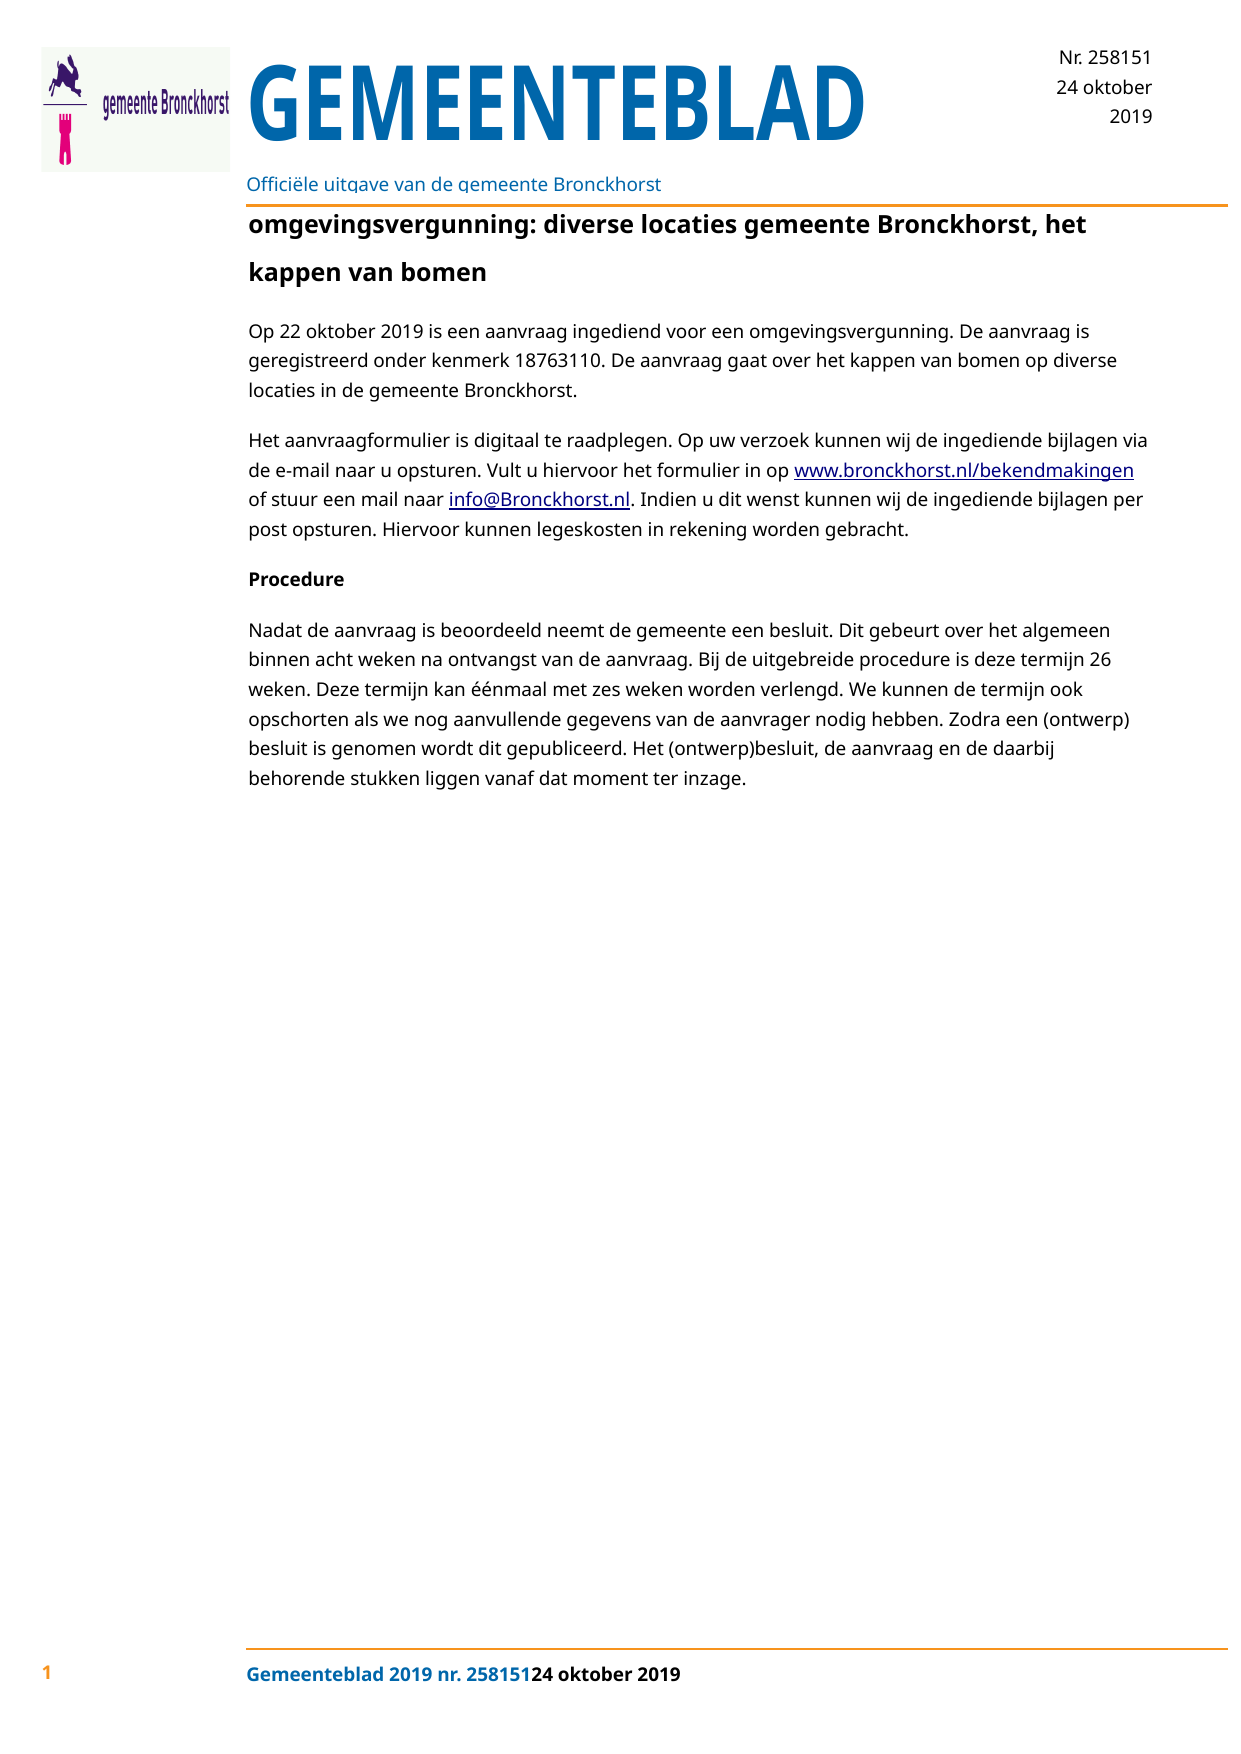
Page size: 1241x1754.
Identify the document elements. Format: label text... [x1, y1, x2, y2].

text Het aanvraagformulier is digitaal te raadplegen. Op uw verzoek kunnen wij de ingediende bijlagen via de e-mail naar u opsturen. Vult u hiervoor het formulier in op www.bronckhorst.nl/bekendmakingen of stuur een mail naar info@Bronckhorst.nl. Indien u dit wenst kunnen wij de ingediende bijlagen per post opsturen. Hiervoor kunnen legeskosten in rekening worden gebracht. [248, 427, 1152, 542]
text Procedure [248, 567, 1152, 592]
picture [41, 47, 231, 172]
text Op 22 oktober 2019 is een aanvraag ingediend voor een omgevingsvergunning. De aanvraag is geregistreerd onder kenmerk 18763110. De aanvraag gaat over het kappen van bomen op diverse locaties in de gemeente Bronckhorst. [248, 318, 1152, 403]
text Nadat de aanvraag is beoordeeld neemt de gemeente een besluit. Dit gebeurt over het algemeen binnen acht weken na ontvangst van de aanvraag. Bij de uitgebreide procedure is deze termijn 26 weken. Deze termijn kan éénmaal met zes weken worden verlengd. We kunnen de termijn ook opschorten als we nog aanvullende gegevens van de aanvrager nodig hebben. Zodra een (ontwerp) besluit is genomen wordt dit gepubliceerd. Het (ontwerp)besluit, de aanvraag en de daarbij behorende stukken liggen vanaf dat moment ter inzage. [248, 617, 1152, 791]
text omgevingsvergunning: diverse locaties gemeente Bronckhorst, het kappen van bomen [248, 207, 1152, 288]
